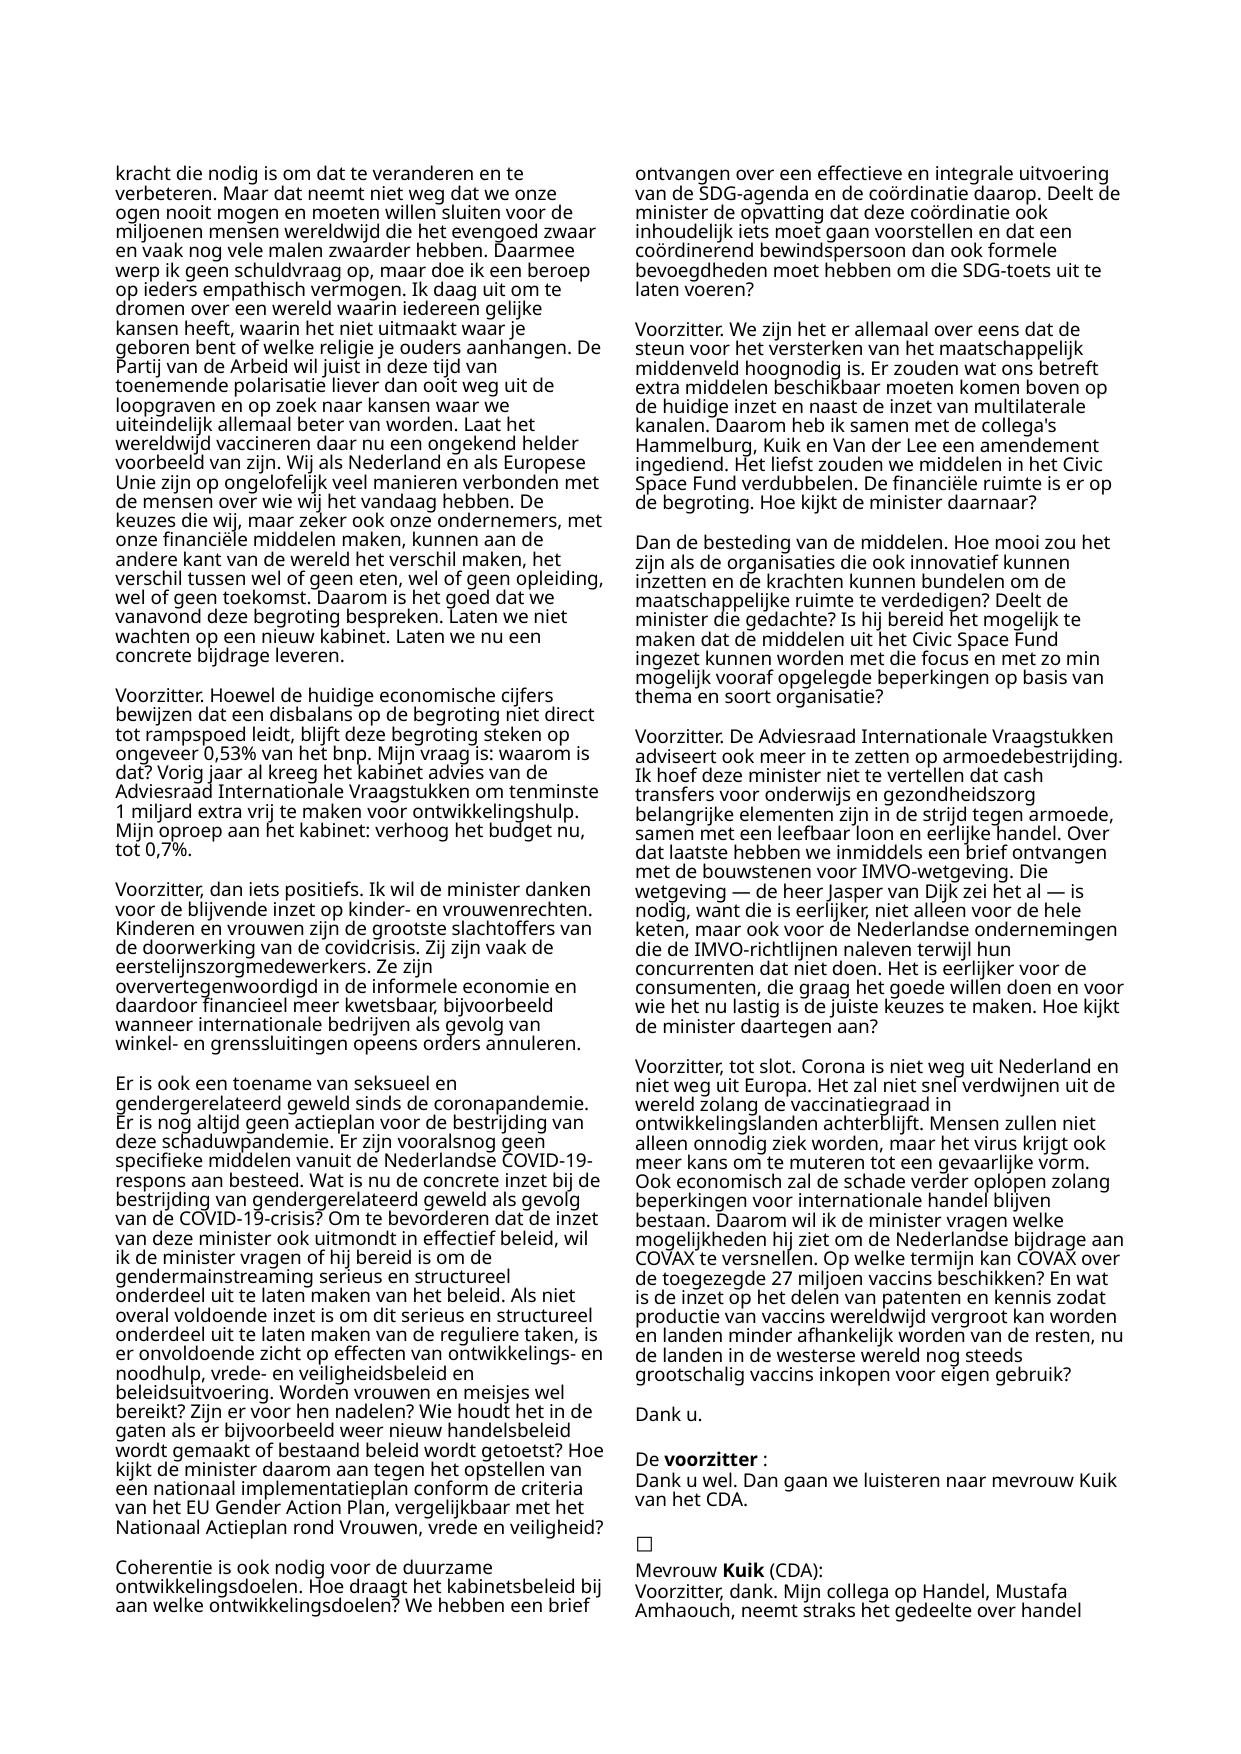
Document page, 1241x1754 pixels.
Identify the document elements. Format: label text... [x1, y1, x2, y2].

text Dank u. [635, 1406, 1125, 1425]
text ⬜ [635, 1531, 1125, 1557]
text Mevrouw Kuik (CDA): [635, 1557, 1125, 1583]
text Dank u wel. Dan gaan we luisteren naar mevrouw Kuik van het CDA. [635, 1472, 1125, 1510]
text Er is ook een toename van seksueel en gendergerelateerd geweld sinds de coronapandemie. Er is nog altijd geen actieplan voor de bestrijding van deze schaduwpandemie. Er zijn vooralsnog geen specifieke middelen vanuit de Nederlandse COVID-19-respons aan besteed. Wat is nu de concrete inzet bij de bestrijding van gendergerelateerd geweld als gevolg van de COVID-19-crisis? Om te bevorderen dat de inzet van deze minister ook uitmondt in effectief beleid, wil ik de minister vragen of hij bereid is om de gendermainstreaming serieus en structureel onderdeel uit te laten maken van het beleid. Als niet overal voldoende inzet is om dit serieus en structureel onderdeel uit te laten maken van de reguliere taken, is er onvoldoende zicht op effecten van ontwikkelings- en noodhulp, vrede- en veiligheidsbeleid en beleidsuitvoering. Worden vrouwen en meisjes wel bereikt? Zijn er voor hen nadelen? Wie houdt het in de gaten als er bijvoorbeeld weer nieuw handelsbeleid wordt gemaakt of bestaand beleid wordt getoetst? Hoe kijkt de minister daarom aan tegen het opstellen van een nationaal implementatieplan conform de criteria van het EU Gender Action Plan, vergelijkbaar met het Nationaal Actieplan rond Vrouwen, vrede en veiligheid? [115, 1075, 605, 1538]
text Voorzitter. Hoewel de huidige economische cijfers bewijzen dat een disbalans op de begroting niet direct tot rampspoed leidt, blijft deze begroting steken op ongeveer 0,53% van het bnp. Mijn vraag is: waarom is dat? Vorig jaar al kreeg het kabinet advies van de Adviesraad Internationale Vraagstukken om tenminste 1 miljard extra vrij te maken voor ontwikkelingshulp. Mijn oproep aan het kabinet: verhoog het budget nu, tot 0,7%. [115, 687, 605, 861]
text kracht die nodig is om dat te veranderen en te verbeteren. Maar dat neemt niet weg dat we onze ogen nooit mogen en moeten willen sluiten voor de miljoenen mensen wereldwijd die het evengoed zwaar en vaak nog vele malen zwaarder hebben. Daarmee werp ik geen schuldvraag op, maar doe ik een beroep op ieders empathisch vermogen. Ik daag uit om te dromen over een wereld waarin iedereen gelijke kansen heeft, waarin het niet uitmaakt waar je geboren bent of welke religie je ouders aanhangen. De Partij van de Arbeid wil juist in deze tijd van toenemende polarisatie liever dan ooit weg uit de loopgraven en op zoek naar kansen waar we uiteindelijk allemaal beter van worden. Laat het wereldwijd vaccineren daar nu een ongekend helder voorbeeld van zijn. Wij als Nederland en als Europese Unie zijn op ongelofelijk veel manieren verbonden met de mensen over wie wij het vandaag hebben. De keuzes die wij, maar zeker ook onze ondernemers, met onze financiële middelen maken, kunnen aan de andere kant van de wereld het verschil maken, het verschil tussen wel of geen eten, wel of geen opleiding, wel of geen toekomst. Daarom is het goed dat we vanavond deze begroting bespreken. Laten we niet wachten op een nieuw kabinet. Laten we nu een concrete bijdrage leveren. [115, 165, 605, 666]
text Voorzitter, tot slot. Corona is niet weg uit Nederland en niet weg uit Europa. Het zal niet snel verdwijnen uit de wereld zolang de vaccinatiegraad in ontwikkelingslanden achterblijft. Mensen zullen niet alleen onnodig ziek worden, maar het virus krijgt ook meer kans om te muteren tot een gevaarlijke vorm. Ook economisch zal de schade verder oplopen zolang beperkingen voor internationale handel blijven bestaan. Daarom wil ik de minister vragen welke mogelijkheden hij ziet om de Nederlandse bijdrage aan COVAX te versnellen. Op welke termijn kan COVAX over de toegezegde 27 miljoen vaccins beschikken? En wat is de inzet op het delen van patenten en kennis zodat productie van vaccins wereldwijd vergroot kan worden en landen minder afhankelijk worden van de resten, nu de landen in de westerse wereld nog steeds grootschalig vaccins inkopen voor eigen gebruik? [635, 1058, 1125, 1385]
text Voorzitter, dan iets positiefs. Ik wil de minister danken voor de blijvende inzet op kinder- en vrouwenrechten. Kinderen en vrouwen zijn de grootste slachtoffers van de doorwerking van de covidcrisis. Zij zijn vaak de eerstelijnszorgmedewerkers. Ze zijn oververtegenwoordigd in de informele economie en daardoor financieel meer kwetsbaar, bijvoorbeeld wanneer internationale bedrijven als gevolg van winkel- en grenssluitingen opeens orders annuleren. [115, 881, 605, 1055]
text Dan de besteding van de middelen. Hoe mooi zou het zijn als de organisaties die ook innovatief kunnen inzetten en de krachten kunnen bundelen om de maatschappelijke ruimte te verdedigen? Deelt de minister die gedachte? Is hij bereid het mogelijk te maken dat de middelen uit het Civic Space Fund ingezet kunnen worden met die focus en met zo min mogelijk vooraf opgelegde beperkingen op basis van thema en soort organisatie? [635, 534, 1125, 708]
text Voorzitter, dank. Mijn collega op Handel, Mustafa Amhaouch, neemt straks het gedeelte over handel [635, 1583, 1125, 1621]
text Voorzitter. We zijn het er allemaal over eens dat de steun voor het versterken van het maatschappelijk middenveld hoognodig is. Er zouden wat ons betreft extra middelen beschikbaar moeten komen boven op de huidige inzet en naast de inzet van multilaterale kanalen. Daarom heb ik samen met de collega's Hammelburg, Kuik en Van der Lee een amendement ingediend. Het liefst zouden we middelen in het Civic Space Fund verdubbelen. De financiële ruimte is er op de begroting. Hoe kijkt de minister daarnaar? [635, 321, 1125, 514]
text Voorzitter. De Adviesraad Internationale Vraagstukken adviseert ook meer in te zetten op armoedebestrijding. Ik hoef deze minister niet te vertellen dat cash transfers voor onderwijs en gezondheidszorg belangrijke elementen zijn in de strijd tegen armoede, samen met een leefbaar loon en eerlijke handel. Over dat laatste hebben we inmiddels een brief ontvangen met de bouwstenen voor IMVO-wetgeving. Die wetgeving — de heer Jasper van Dijk zei het al — is nodig, want die is eerlijker, niet alleen voor de hele keten, maar ook voor de Nederlandse ondernemingen die de IMVO-richtlijnen naleven terwijl hun concurrenten dat niet doen. Het is eerlijker voor de consumenten, die graag het goede willen doen en voor wie het nu lastig is de juiste keuzes te maken. Hoe kijkt de minister daartegen aan? [635, 728, 1125, 1037]
text Coherentie is ook nodig voor de duurzame ontwikkelingsdoelen. Hoe draagt het kabinetsbeleid bij aan welke ontwikkelingsdoelen? We hebben een brief [115, 1559, 605, 1616]
text ontvangen over een effectieve en integrale uitvoering van de SDG-agenda en de coördinatie daarop. Deelt de minister de opvatting dat deze coördinatie ook inhoudelijk iets moet gaan voorstellen en dat een coördinerend bewindspersoon dan ook formele bevoegdheden moet hebben om die SDG-toets uit te laten voeren? [635, 165, 1125, 300]
text De voorzitter : [635, 1446, 1125, 1472]
